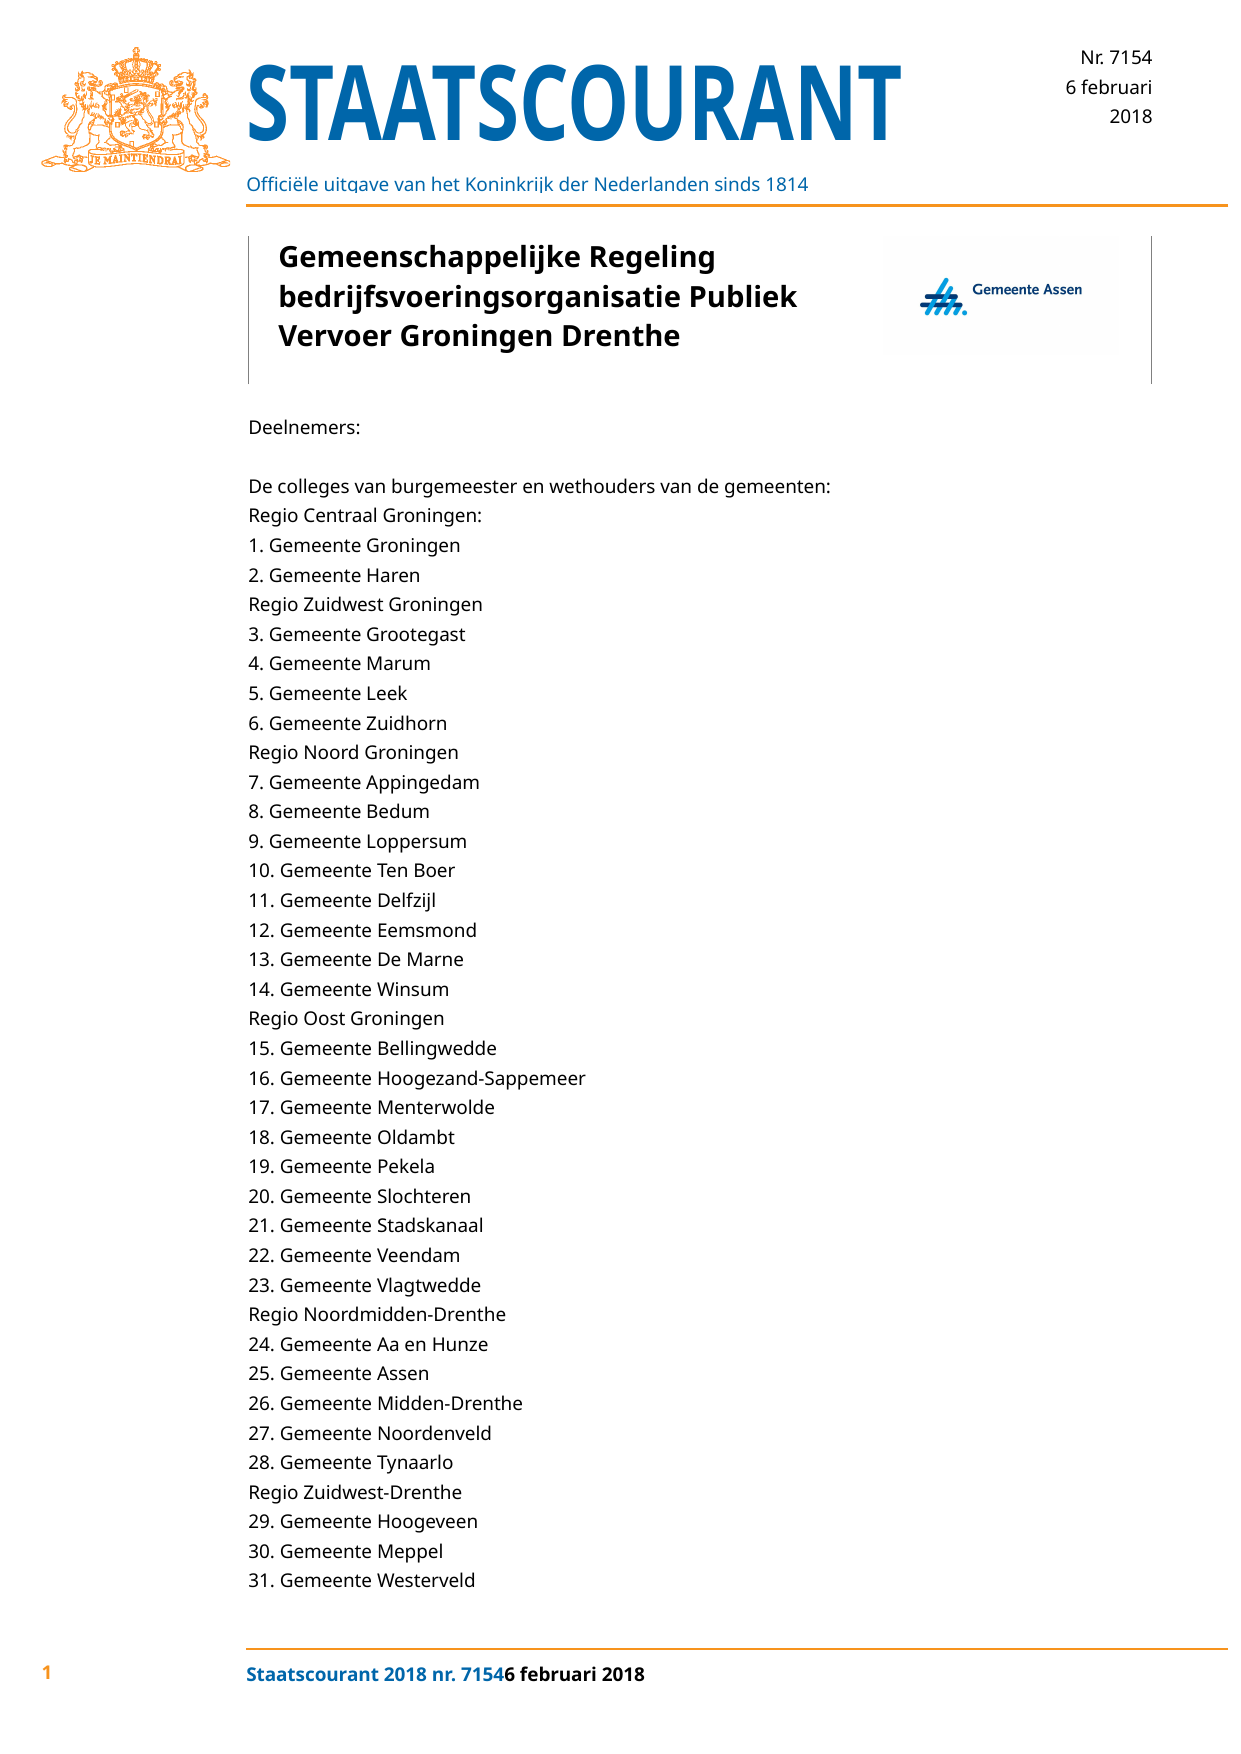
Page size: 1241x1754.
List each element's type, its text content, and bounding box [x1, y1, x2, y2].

picture [41, 47, 231, 172]
text 15. Gemeente Bellingwedde [248, 1035, 1152, 1061]
text Regio Noordmidden-Drenthe [248, 1301, 1152, 1327]
text 22. Gemeente Veendam [248, 1242, 1152, 1268]
text 2. Gemeente Haren [248, 562, 1152, 588]
text 31. Gemeente Westerveld [248, 1568, 1152, 1593]
text 3. Gemeente Grootegast [248, 621, 1152, 647]
text Regio Zuidwest-Drenthe [248, 1479, 1152, 1505]
text 20. Gemeente Slochteren [248, 1183, 1152, 1209]
text 4. Gemeente Marum [248, 651, 1152, 676]
text 16. Gemeente Hoogezand-Sappemeer [248, 1065, 1152, 1091]
text 18. Gemeente Oldambt [248, 1124, 1152, 1150]
text 29. Gemeente Hoogeveen [248, 1508, 1152, 1534]
text 12. Gemeente Eemsmond [248, 917, 1152, 943]
text 6. Gemeente Zuidhorn [248, 710, 1152, 736]
text 10. Gemeente Ten Boer [248, 858, 1152, 883]
text 1. Gemeente Groningen [248, 532, 1152, 558]
text 19. Gemeente Pekela [248, 1153, 1152, 1179]
text 17. Gemeente Menterwolde [248, 1094, 1152, 1120]
text Deelnemers: [248, 414, 1152, 440]
text 30. Gemeente Meppel [248, 1538, 1152, 1564]
text Regio Noord Groningen [248, 739, 1152, 765]
text 13. Gemeente De Marne [248, 946, 1152, 972]
table_header [850, 236, 1151, 384]
text Regio Zuidwest Groningen [248, 591, 1152, 617]
table_header Gemeenschappelijke Regeling bedrijfsvoeringsorganisatie Publiek Vervoer Groningen Drenthe [249, 236, 850, 384]
text 9. Gemeente Loppersum [248, 828, 1152, 854]
picture [882, 236, 1119, 355]
text 5. Gemeente Leek [248, 680, 1152, 706]
text 7. Gemeente Appingedam [248, 769, 1152, 795]
text 27. Gemeente Noordenveld [248, 1420, 1152, 1446]
text 21. Gemeente Stadskanaal [248, 1213, 1152, 1238]
text 8. Gemeente Bedum [248, 798, 1152, 824]
text 23. Gemeente Vlagtwedde [248, 1272, 1152, 1298]
text 26. Gemeente Midden-Drenthe [248, 1390, 1152, 1416]
text De colleges van burgemeester en wethouders van de gemeenten: [248, 473, 1152, 499]
text 24. Gemeente Aa en Hunze [248, 1331, 1152, 1357]
text Regio Oost Groningen [248, 1006, 1152, 1031]
text Regio Centraal Groningen: [248, 503, 1152, 528]
text 28. Gemeente Tynaarlo [248, 1449, 1152, 1475]
text 14. Gemeente Winsum [248, 976, 1152, 1002]
text 11. Gemeente Delfzijl [248, 887, 1152, 913]
text 25. Gemeente Assen [248, 1361, 1152, 1386]
